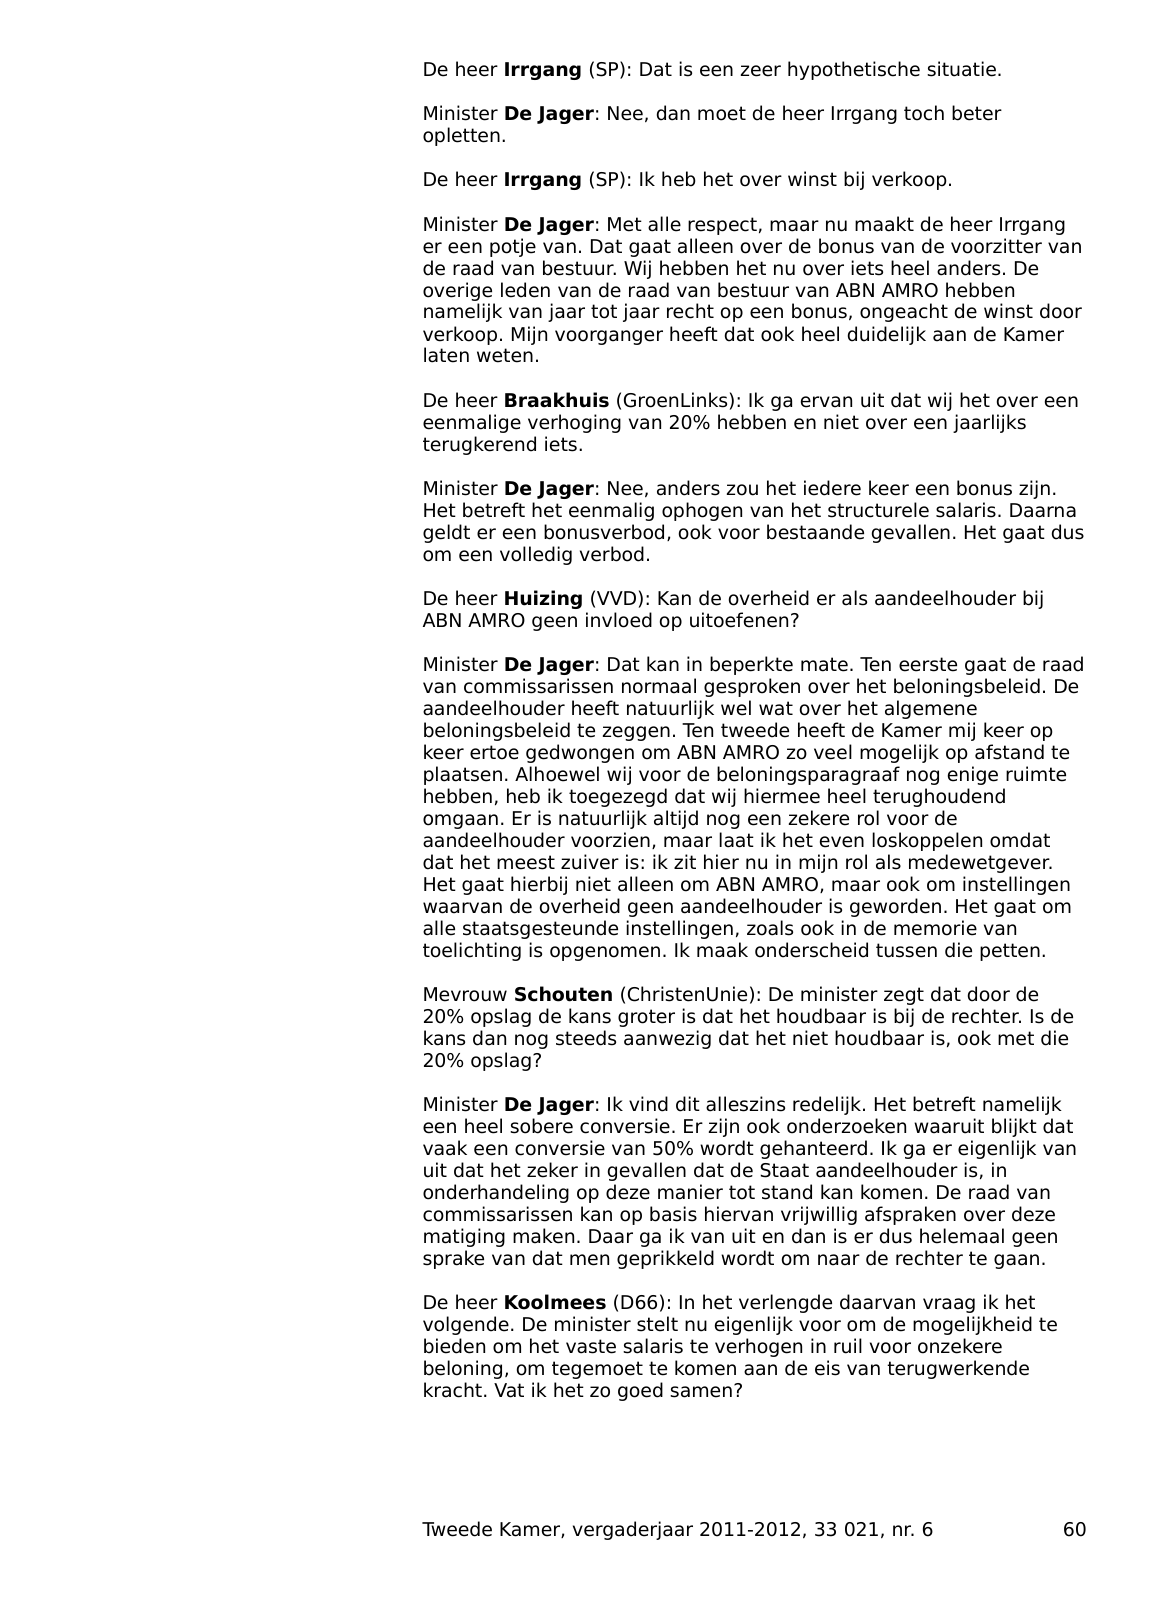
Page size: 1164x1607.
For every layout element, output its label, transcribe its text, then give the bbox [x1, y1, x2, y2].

text Minister De Jager: Dat kan in beperkte mate. Ten eerste gaat de raad van commissarissen normaal gesproken over het beloningsbeleid. De aandeelhouder heeft natuurlijk wel wat over het algemene beloningsbeleid te zeggen. Ten tweede heeft de Kamer mij keer op keer ertoe gedwongen om ABN AMRO zo veel mogelijk op afstand te plaatsen. Alhoewel wij voor de beloningsparagraaf nog enige ruimte hebben, heb ik toegezegd dat wij hiermee heel terughoudend omgaan. Er is natuurlijk altijd nog een zekere rol voor de aandeelhouder voorzien, maar laat ik het even loskoppelen omdat dat het meest zuiver is: ik zit hier nu in mijn rol als medewetgever. Het gaat hierbij niet alleen om ABN AMRO, maar ook om instellingen waarvan de overheid geen aandeelhouder is geworden. Het gaat om alle staatsgesteunde instellingen, zoals ook in de memorie van toelichting is opgenomen. Ik maak onderscheid tussen die petten. [422, 654, 1087, 962]
text Minister De Jager: Nee, anders zou het iedere keer een bonus zijn. Het betreft het eenmalig ophogen van het structurele salaris. Daarna geldt er een bonusverbod, ook voor bestaande gevallen. Het gaat dus om een volledig verbod. [422, 478, 1087, 566]
text De heer Irrgang (SP): Dat is een zeer hypothetische situatie. [422, 59, 1087, 81]
text De heer Koolmees (D66): In het verlengde daarvan vraag ik het volgende. De minister stelt nu eigenlijk voor om de mogelijkheid te bieden om het vaste salaris te verhogen in ruil voor onzekere beloning, om tegemoet te komen aan de eis van terugwerkende kracht. Vat ik het zo goed samen? [422, 1292, 1087, 1402]
text Minister De Jager: Nee, dan moet de heer Irrgang toch beter opletten. [422, 103, 1087, 147]
text Minister De Jager: Met alle respect, maar nu maakt de heer Irrgang er een potje van. Dat gaat alleen over de bonus van de voorzitter van de raad van bestuur. Wij hebben het nu over iets heel anders. De overige leden van de raad van bestuur van ABN AMRO hebben namelijk van jaar tot jaar recht op een bonus, ongeacht de winst door verkoop. Mijn voorganger heeft dat ook heel duidelijk aan de Kamer laten weten. [422, 213, 1087, 367]
text Mevrouw Schouten (ChristenUnie): De minister zegt dat door de 20% opslag de kans groter is dat het houdbaar is bij de rechter. Is de kans dan nog steeds aanwezig dat het niet houdbaar is, ook met die 20% opslag? [422, 984, 1087, 1072]
text Minister De Jager: Ik vind dit alleszins redelijk. Het betreft namelijk een heel sobere conversie. Er zijn ook onderzoeken waaruit blijkt dat vaak een conversie van 50% wordt gehanteerd. Ik ga er eigenlijk van uit dat het zeker in gevallen dat de Staat aandeelhouder is, in onderhandeling op deze manier tot stand kan komen. De raad van commissarissen kan op basis hiervan vrijwillig afspraken over deze matiging maken. Daar ga ik van uit en dan is er dus helemaal geen sprake van dat men geprikkeld wordt om naar de rechter te gaan. [422, 1094, 1087, 1270]
text De heer Huizing (VVD): Kan de overheid er als aandeelhouder bij ABN AMRO geen invloed op uitoefenen? [422, 588, 1087, 632]
text De heer Irrgang (SP): Ik heb het over winst bij verkoop. [422, 169, 1087, 191]
text De heer Braakhuis (GroenLinks): Ik ga ervan uit dat wij het over een eenmalige verhoging van 20% hebben en niet over een jaarlijks terugkerend iets. [422, 389, 1087, 456]
